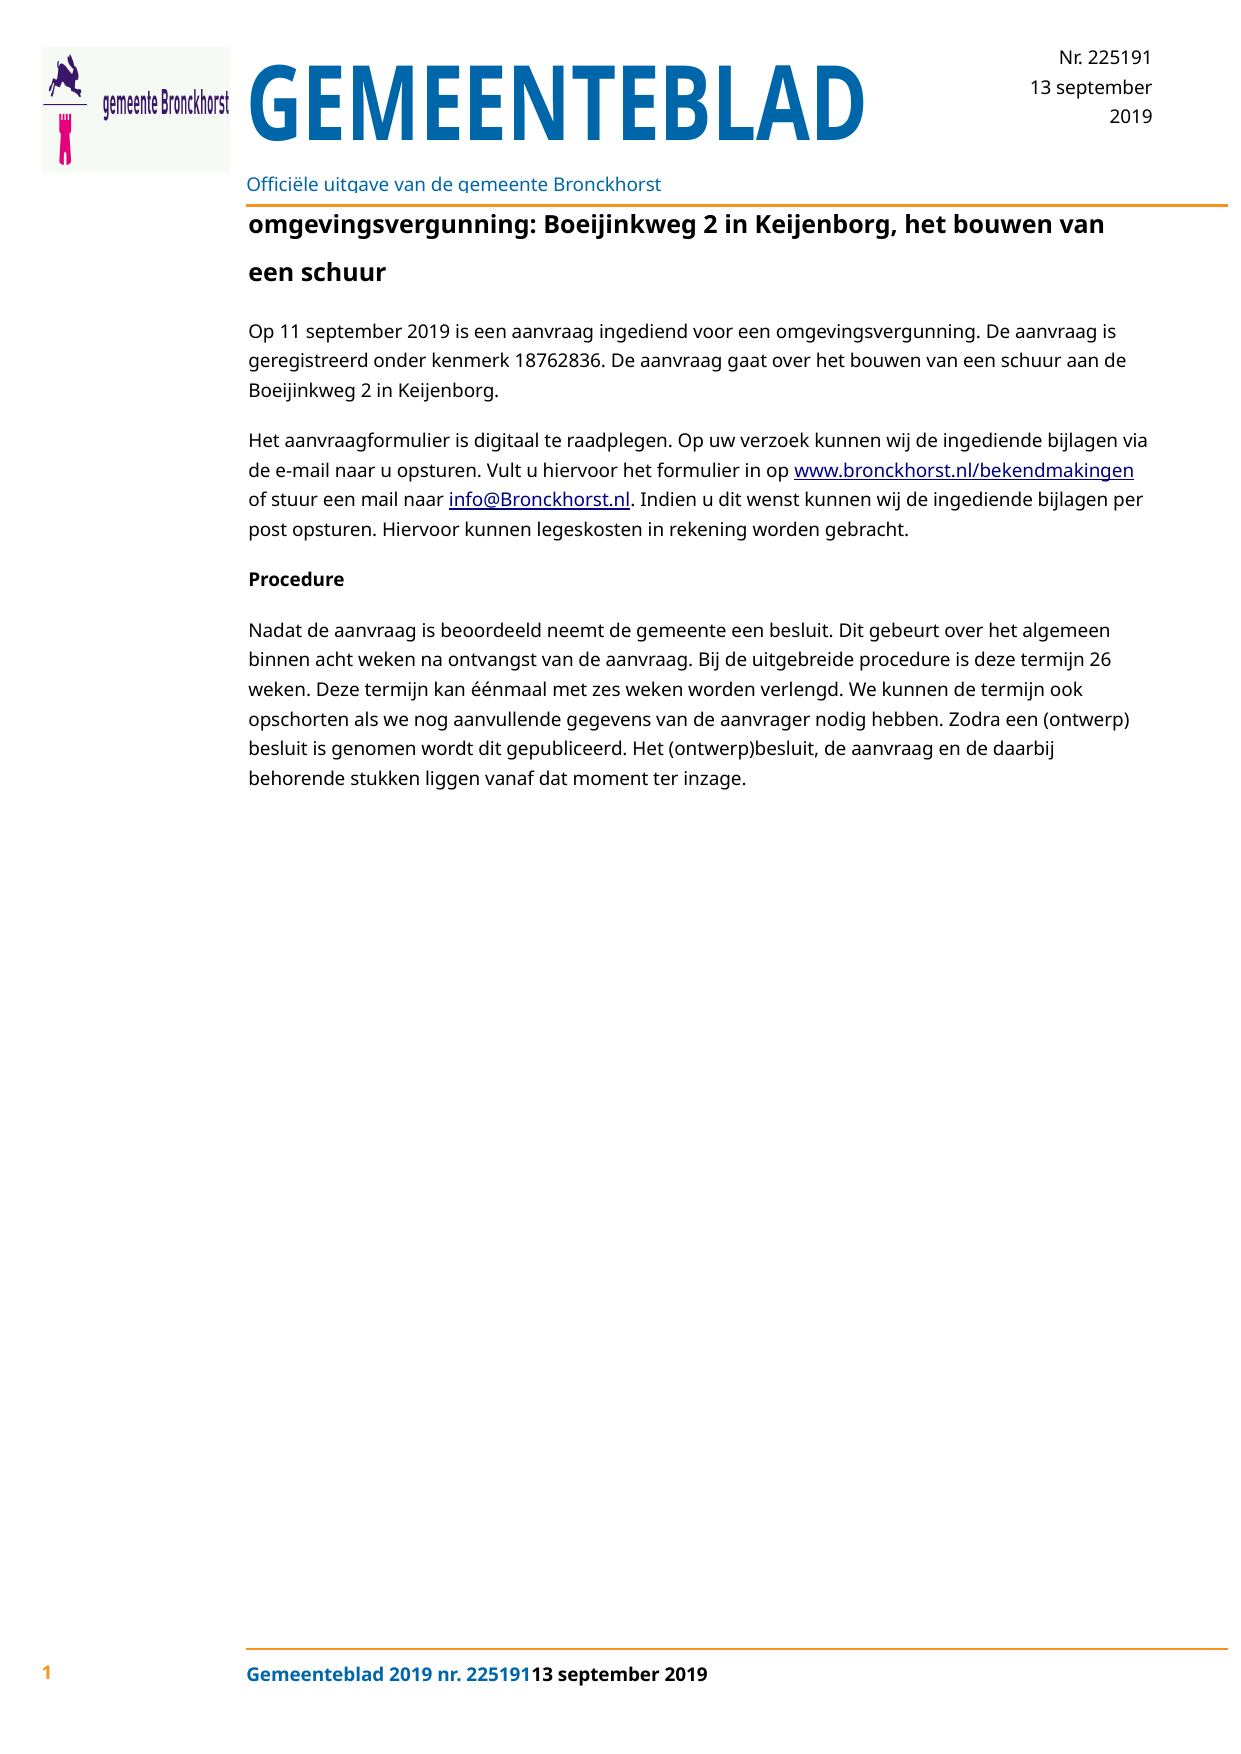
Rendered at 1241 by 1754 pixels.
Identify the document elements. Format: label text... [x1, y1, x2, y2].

picture [41, 47, 231, 172]
text Nadat de aanvraag is beoordeeld neemt de gemeente een besluit. Dit gebeurt over het algemeen binnen acht weken na ontvangst van de aanvraag. Bij de uitgebreide procedure is deze termijn 26 weken. Deze termijn kan éénmaal met zes weken worden verlengd. We kunnen de termijn ook opschorten als we nog aanvullende gegevens van de aanvrager nodig hebben. Zodra een (ontwerp) besluit is genomen wordt dit gepubliceerd. Het (ontwerp)besluit, de aanvraag en de daarbij behorende stukken liggen vanaf dat moment ter inzage. [248, 617, 1152, 791]
text omgevingsvergunning: Boeijinkweg 2 in Keijenborg, het bouwen van een schuur [248, 207, 1152, 288]
text Op 11 september 2019 is een aanvraag ingediend voor een omgevingsvergunning. De aanvraag is geregistreerd onder kenmerk 18762836. De aanvraag gaat over het bouwen van een schuur aan de Boeijinkweg 2 in Keijenborg. [248, 318, 1152, 403]
text Het aanvraagformulier is digitaal te raadplegen. Op uw verzoek kunnen wij de ingediende bijlagen via de e-mail naar u opsturen. Vult u hiervoor het formulier in op www.bronckhorst.nl/bekendmakingen of stuur een mail naar info@Bronckhorst.nl. Indien u dit wenst kunnen wij de ingediende bijlagen per post opsturen. Hiervoor kunnen legeskosten in rekening worden gebracht. [248, 427, 1152, 542]
text Procedure [248, 567, 1152, 592]
